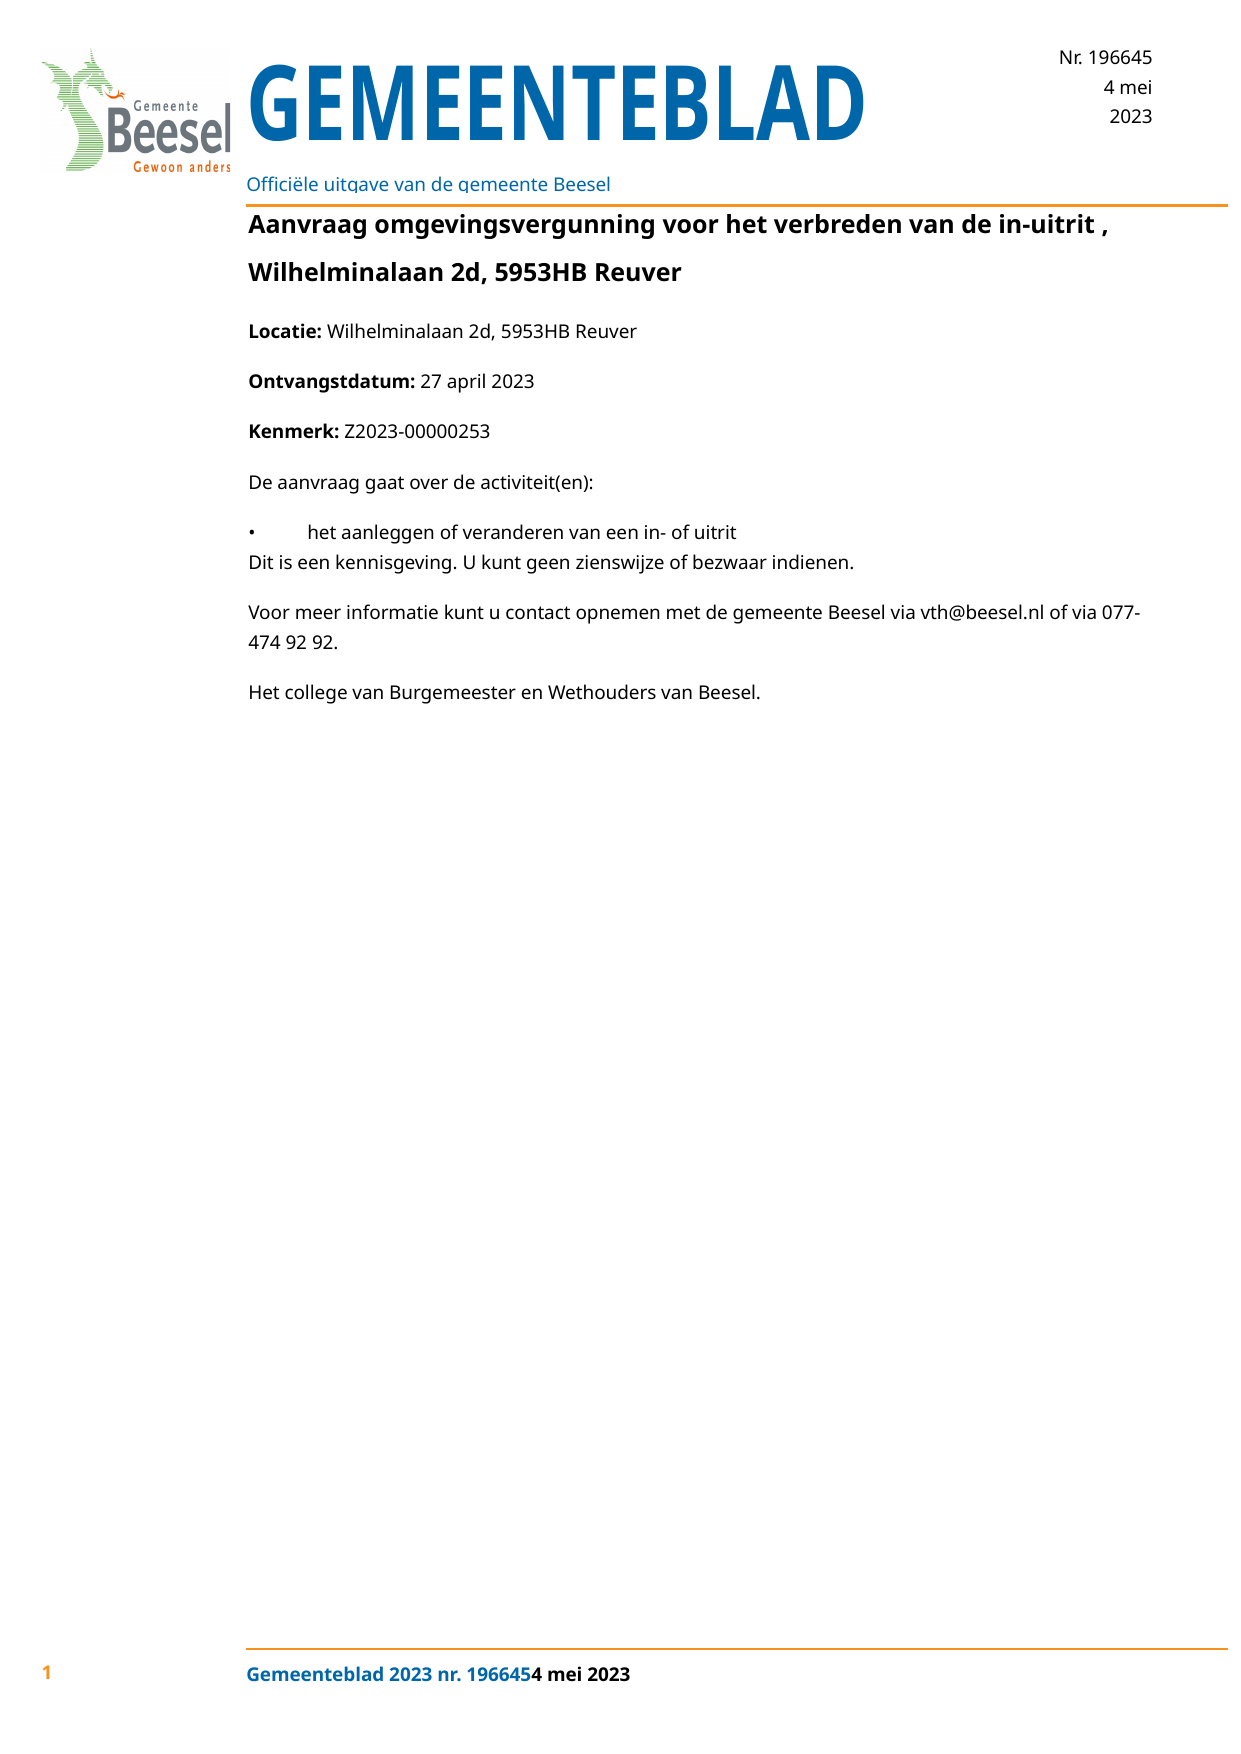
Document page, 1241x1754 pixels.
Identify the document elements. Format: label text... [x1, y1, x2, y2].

text Kenmerk: Z2023-00000253 [248, 419, 1152, 444]
text Het college van Burgemeester en Wethouders van Beesel. [248, 679, 1152, 705]
text De aanvraag gaat over de activiteit(en): [248, 469, 1152, 495]
text Ontvangstdatum: 27 april 2023 [248, 368, 1152, 394]
text Dit is een kennisgeving. U kunt geen zienswijze of bezwaar indienen. [248, 549, 1152, 575]
list het aanleggen of veranderen van een in- of uitrit [248, 519, 1152, 545]
text Voor meer informatie kunt u contact opnemen met de gemeente Beesel via vth@beesel.nl of via 077-474 92 92. [248, 599, 1152, 655]
text Locatie: Wilhelminalaan 2d, 5953HB Reuver [248, 318, 1152, 344]
text Aanvraag omgevingsvergunning voor het verbreden van de in-uitrit , Wilhelminalaan 2d, 5953HB Reuver [248, 207, 1152, 288]
picture [41, 47, 231, 172]
